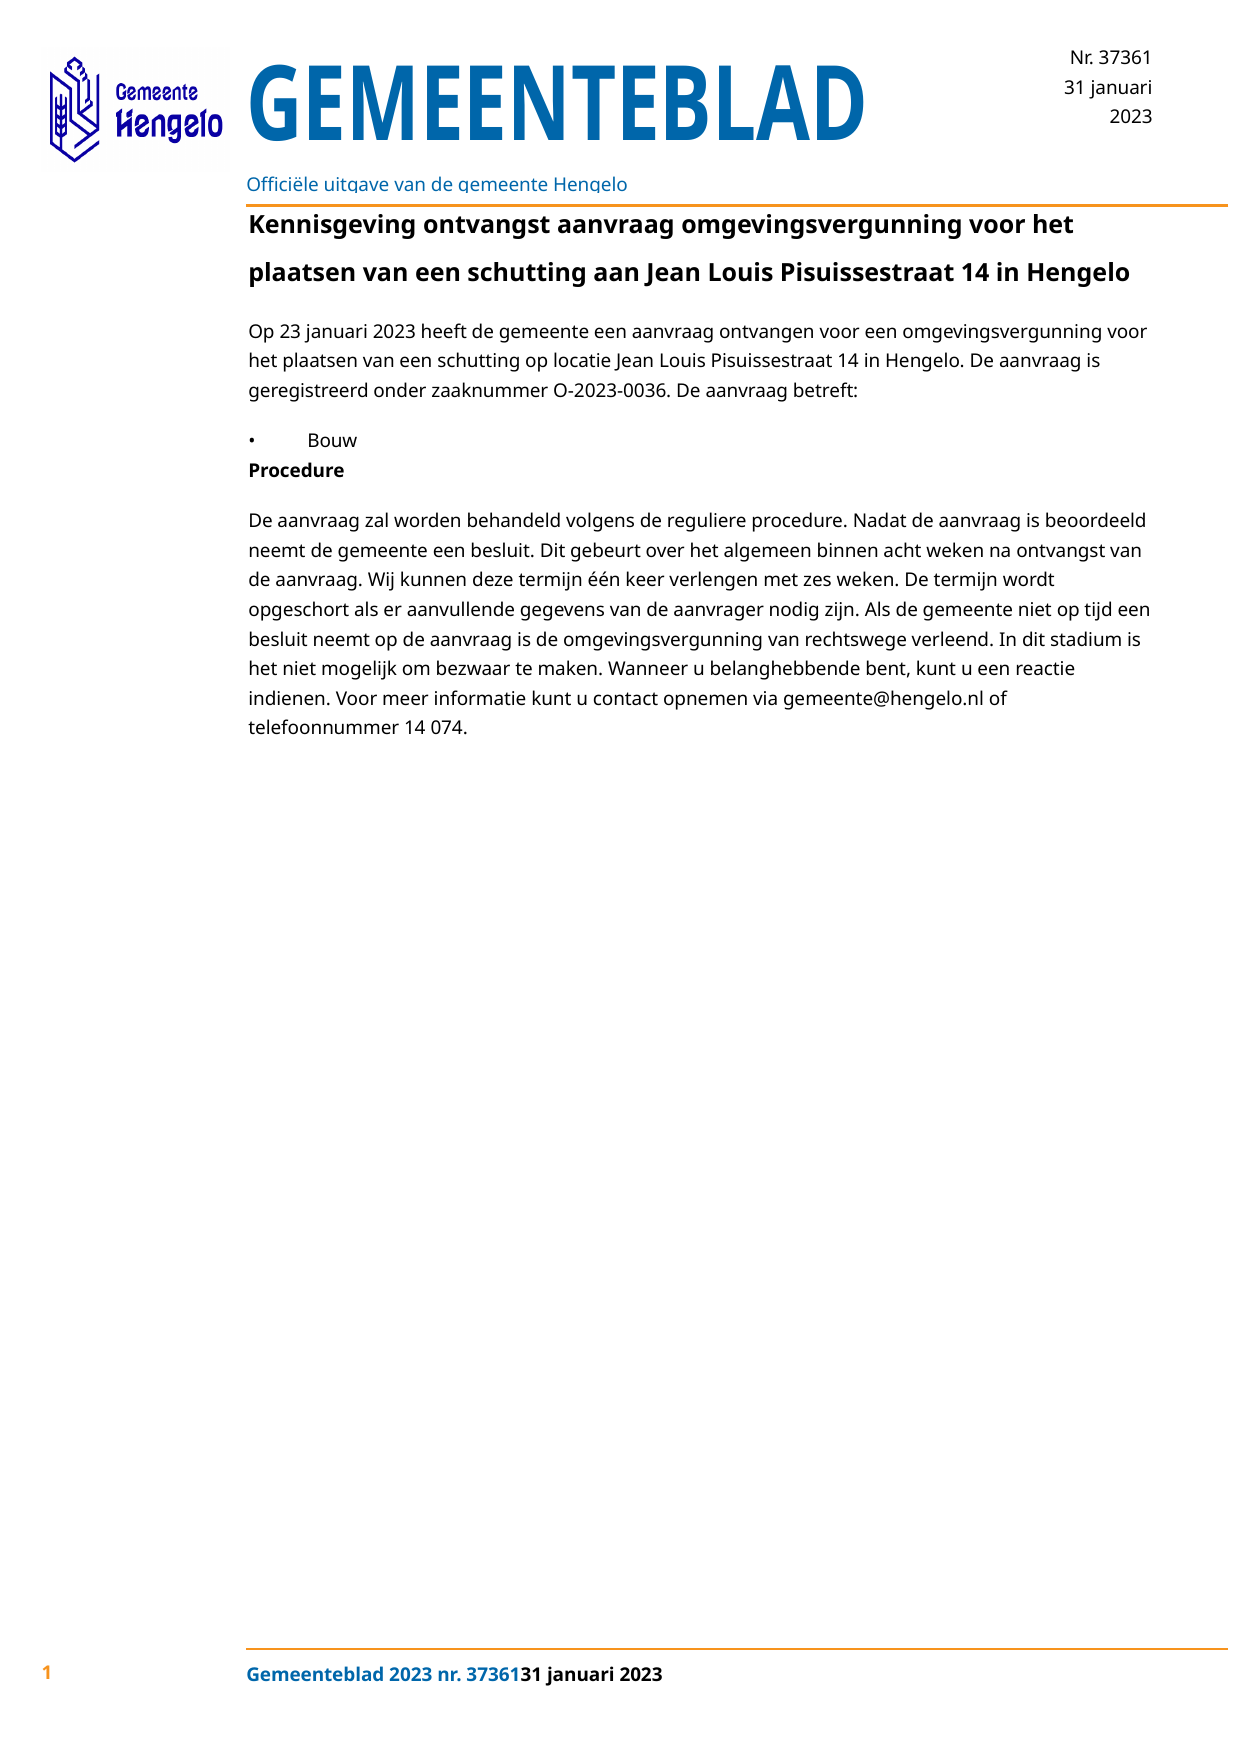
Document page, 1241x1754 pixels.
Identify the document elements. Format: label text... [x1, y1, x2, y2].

list Bouw [248, 427, 1152, 453]
text Kennisgeving ontvangst aanvraag omgevingsvergunning voor het plaatsen van een schutting aan Jean Louis Pisuissestraat 14 in Hengelo [248, 207, 1152, 288]
picture [41, 47, 231, 172]
text Procedure [248, 457, 1152, 483]
text De aanvraag zal worden behandeld volgens de reguliere procedure. Nadat de aanvraag is beoordeeld neemt de gemeente een besluit. Dit gebeurt over het algemeen binnen acht weken na ontvangst van de aanvraag. Wij kunnen deze termijn één keer verlengen met zes weken. De termijn wordt opgeschort als er aanvullende gegevens van de aanvrager nodig zijn. Als de gemeente niet op tijd een besluit neemt op de aanvraag is de omgevingsvergunning van rechtswege verleend. In dit stadium is het niet mogelijk om bezwaar te maken. Wanneer u belanghebbende bent, kunt u een reactie indienen. Voor meer informatie kunt u contact opnemen via gemeente@hengelo.nl of telefoonnummer 14 074. [248, 507, 1152, 740]
text Op 23 januari 2023 heeft de gemeente een aanvraag ontvangen voor een omgevingsvergunning voor het plaatsen van een schutting op locatie Jean Louis Pisuissestraat 14 in Hengelo. De aanvraag is geregistreerd onder zaaknummer O-2023-0036. De aanvraag betreft: [248, 318, 1152, 403]
